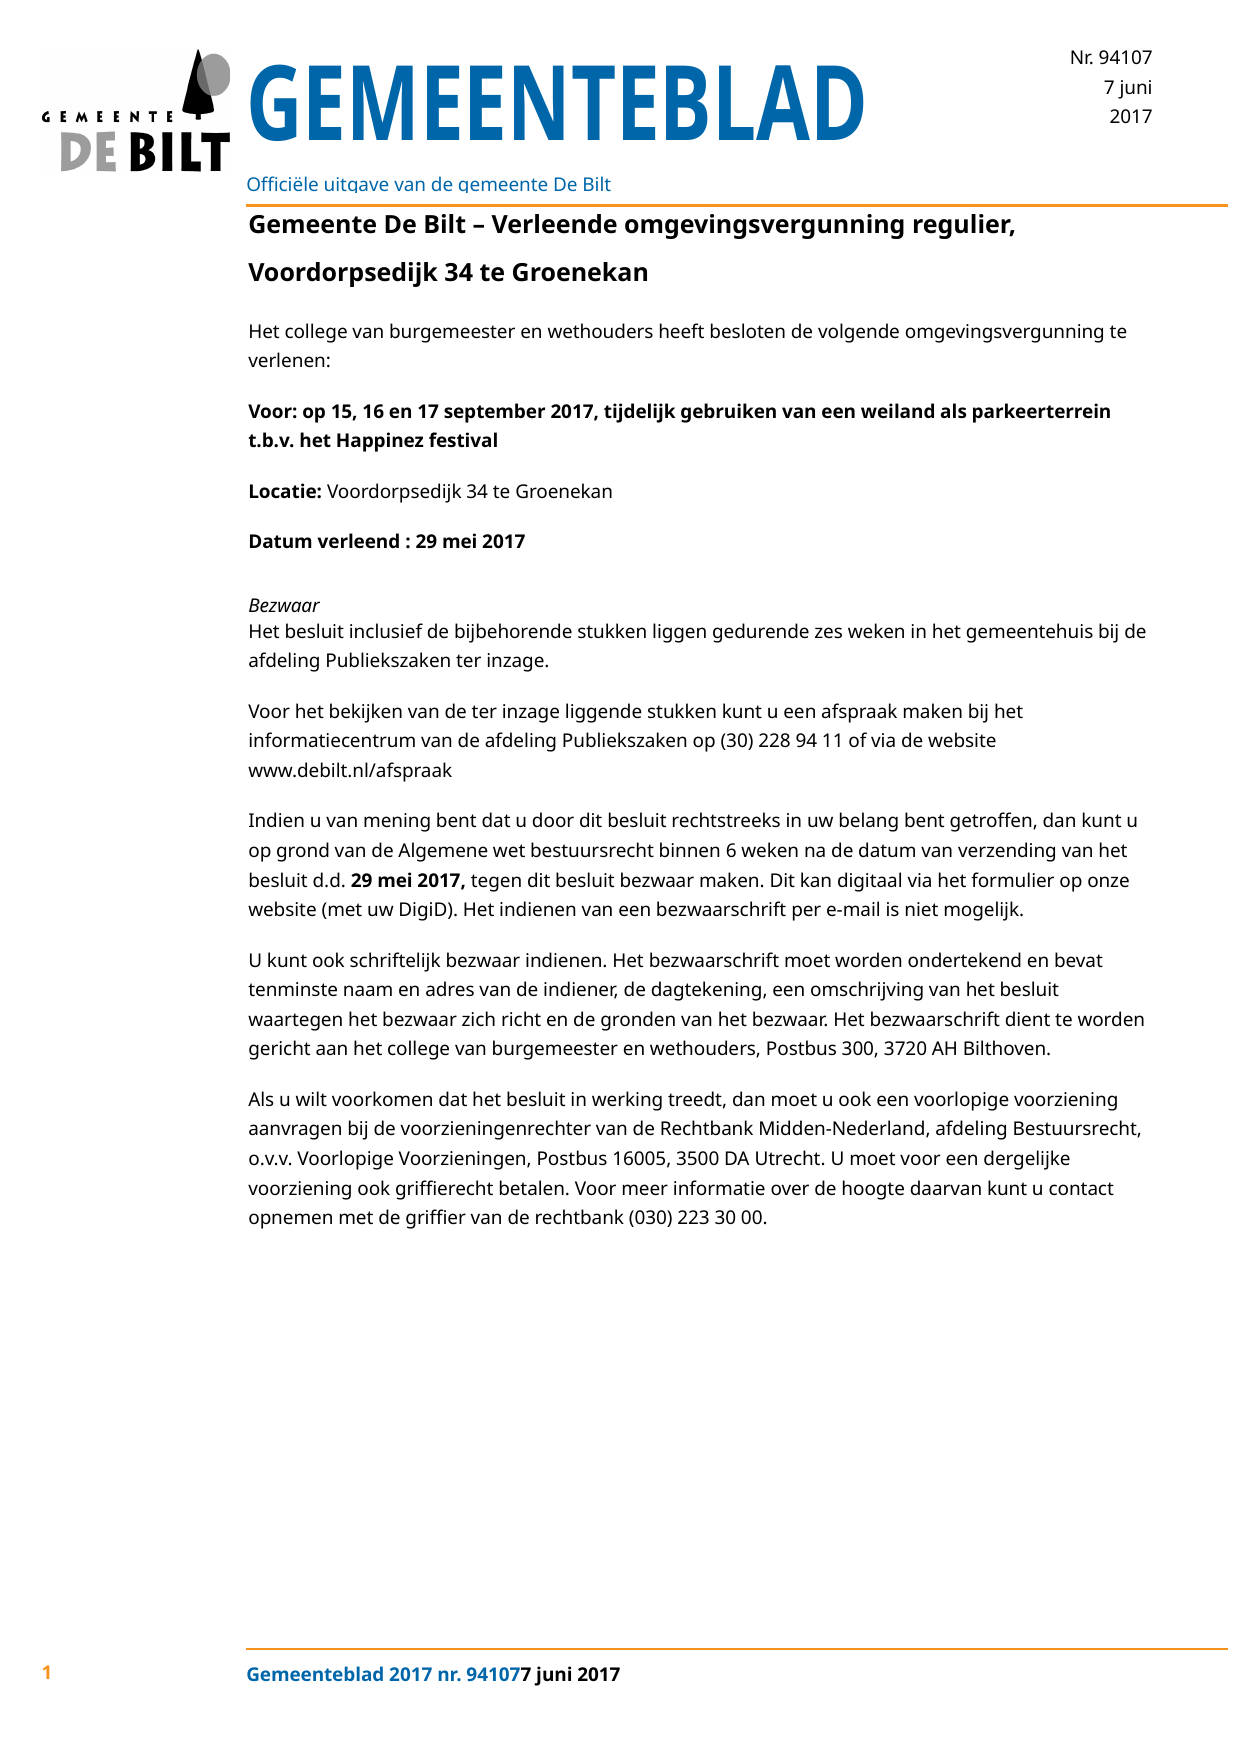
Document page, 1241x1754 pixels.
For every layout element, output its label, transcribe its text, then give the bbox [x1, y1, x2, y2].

text Datum verleend : 29 mei 2017 [248, 528, 1152, 554]
text Voor: op 15, 16 en 17 september 2017, tijdelijk gebruiken van een weiland als parkeerterrein t.b.v. het Happinez festival [248, 398, 1152, 453]
text Het college van burgemeester en wethouders heeft besloten de volgende omgevingsvergunning te verlenen: [248, 318, 1152, 373]
text U kunt ook schriftelijk bezwaar indienen. Het bezwaarschrift moet worden ondertekend en bevat tenminste naam en adres van de indiener, de dagtekening, een omschrijving van het besluit waartegen het bezwaar zich richt en de gronden van het bezwaar. Het bezwaarschrift dient te worden gericht aan het college van burgemeester en wethouders, Postbus 300, 3720 AH Bilthoven. [248, 947, 1152, 1061]
text Als u wilt voorkomen dat het besluit in werking treedt, dan moet u ook een voorlopige voorziening aanvragen bij de voorzieningenrechter van de Rechtbank Midden-Nederland, afdeling Bestuursrecht, o.v.v. Voorlopige Voorzieningen, Postbus 16005, 3500 DA Utrecht. U moet voor een dergelijke voorziening ook griffierecht betalen. Voor meer informatie over de hoogte daarvan kunt u contact opnemen met de griffier van de rechtbank (030) 223 30 00. [248, 1086, 1152, 1230]
text Het besluit inclusief de bijbehorende stukken liggen gedurende zes weken in het gemeentehuis bij de afdeling Publiekszaken ter inzage. [248, 618, 1152, 673]
text Gemeente De Bilt – Verleende omgevingsvergunning regulier, Voordorpsedijk 34 te Groenekan [248, 207, 1152, 288]
picture [41, 47, 231, 172]
text Indien u van mening bent dat u door dit besluit rechtstreeks in uw belang bent getroffen, dan kunt u op grond van de Algemene wet bestuursrecht binnen 6 weken na de datum van verzending van het besluit d.d. 29 mei 2017, tegen dit besluit bezwaar maken. Dit kan digitaal via het formulier op onze website (met uw DigiD). Het indienen van een bezwaarschrift per e-mail is niet mogelijk. [248, 808, 1152, 922]
text Voor het bekijken van de ter inzage liggende stukken kunt u een afspraak maken bij het informatiecentrum van de afdeling Publiekszaken op (30) 228 94 11 of via de website www.debilt.nl/afspraak [248, 698, 1152, 783]
text Bezwaar [248, 592, 1152, 618]
text Locatie: Voordorpsedijk 34 te Groenekan [248, 478, 1152, 504]
